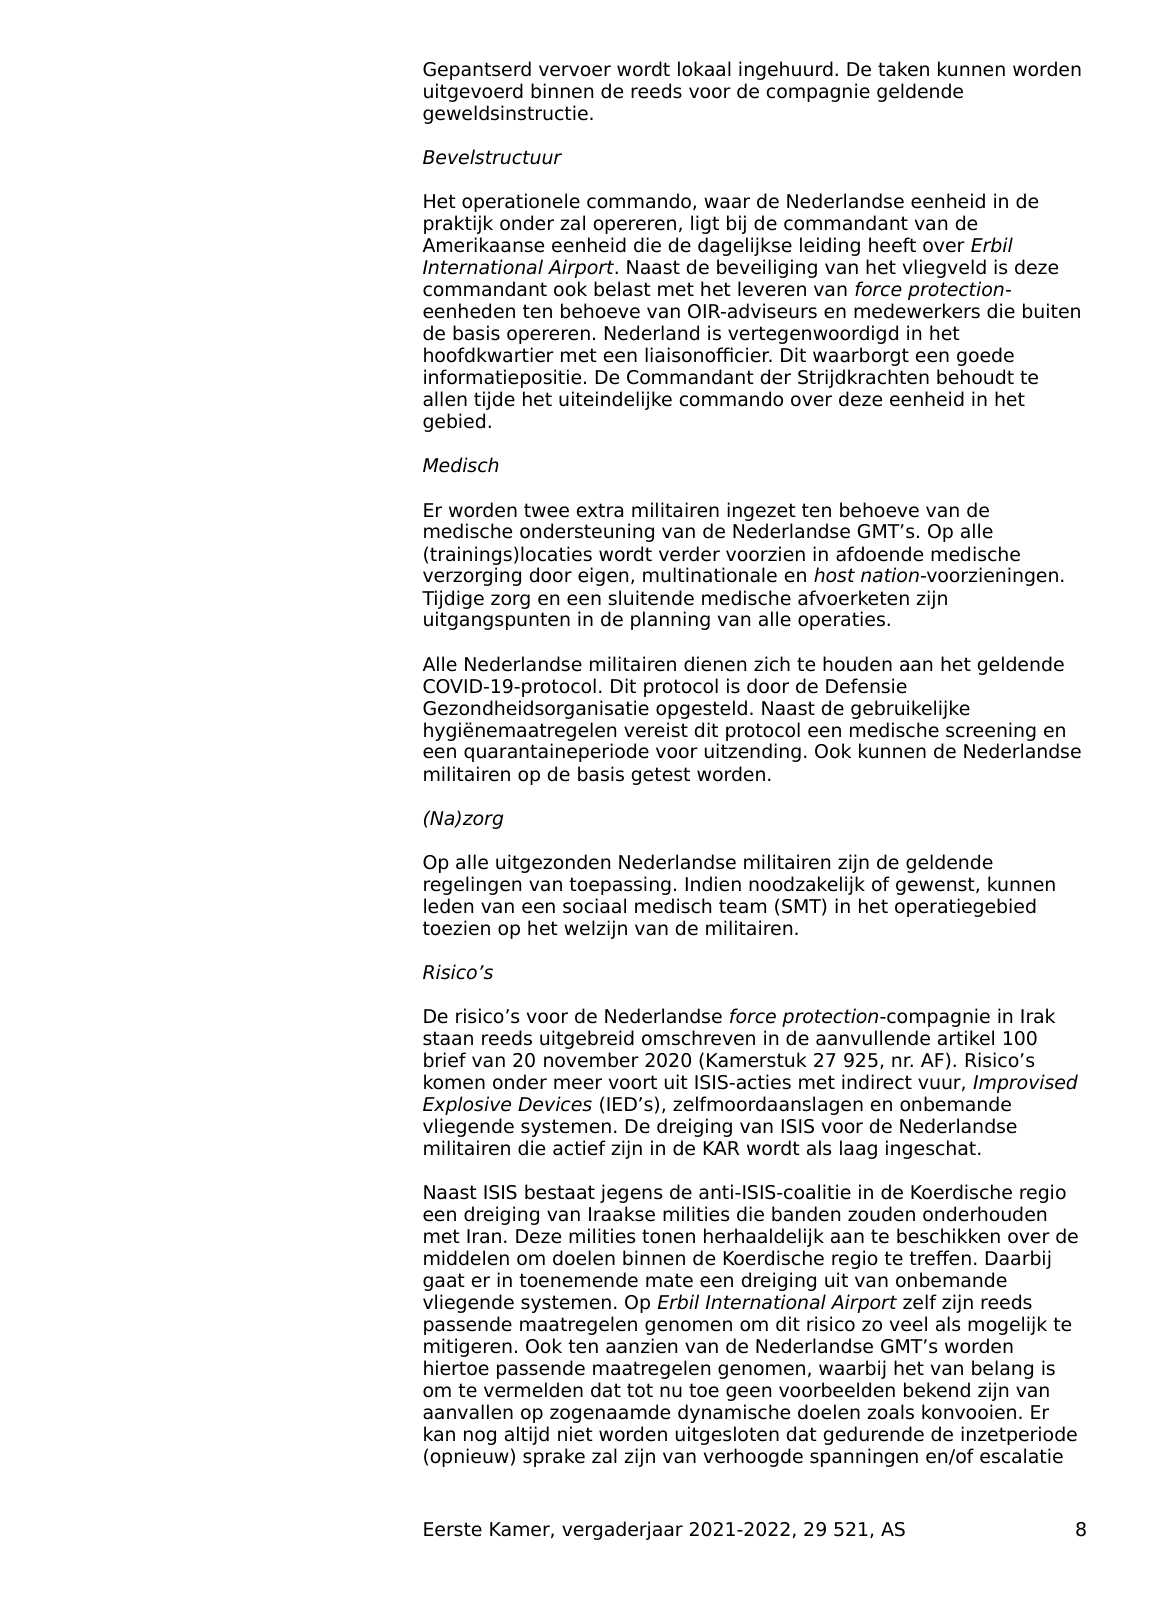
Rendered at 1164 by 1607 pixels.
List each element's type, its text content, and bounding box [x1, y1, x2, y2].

subtitle Medisch [422, 455, 1087, 477]
text Naast ISIS bestaat jegens de anti-ISIS-coalitie in de Koerdische regio een dreiging van Iraakse milities die banden zouden onderhouden met Iran. Deze milities tonen herhaaldelijk aan te beschikken over de middelen om doelen binnen de Koerdische regio te treffen. Daarbij gaat er in toenemende mate een dreiging uit van onbemande vliegende systemen. Op Erbil International Airport zelf zijn reeds passende maatregelen genomen om dit risico zo veel als mogelijk te mitigeren. Ook ten aanzien van de Nederlandse GMT’s worden hiertoe passende maatregelen genomen, waarbij het van belang is om te vermelden dat tot nu toe geen voorbeelden bekend zijn van aanvallen op zogenaamde dynamische doelen zoals konvooien. Er kan nog altijd niet worden uitgesloten dat gedurende de inzetperiode (opnieuw) sprake zal zijn van verhoogde spanningen en/of escalatie [422, 1182, 1087, 1468]
text Het operationele commando, waar de Nederlandse eenheid in de praktijk onder zal opereren, ligt bij de commandant van de Amerikaanse eenheid die de dagelijkse leiding heeft over Erbil International Airport. Naast de beveiliging van het vliegveld is deze commandant ook belast met het leveren van force protection-eenheden ten behoeve van OIR-adviseurs en medewerkers die buiten de basis opereren. Nederland is vertegenwoordigd in het hoofdkwartier met een liaisonofficier. Dit waarborgt een goede informatiepositie. De Commandant der Strijdkrachten behoudt te allen tijde het uiteindelijke commando over deze eenheid in het gebied. [422, 191, 1087, 433]
text Alle Nederlandse militairen dienen zich te houden aan het geldende COVID-19-protocol. Dit protocol is door de Defensie Gezondheidsorganisatie opgesteld. Naast de gebruikelijke hygiënemaatregelen vereist dit protocol een medische screening en een quarantaineperiode voor uitzending. Ook kunnen de Nederlandse militairen op de basis getest worden. [422, 653, 1087, 785]
text Gepantserd vervoer wordt lokaal ingehuurd. De taken kunnen worden uitgevoerd binnen de reeds voor de compagnie geldende geweldsinstructie. [422, 59, 1087, 125]
subtitle (Na)zorg [422, 808, 1087, 829]
text De risico’s voor de Nederlandse force protection-compagnie in Irak staan reeds uitgebreid omschreven in de aanvullende artikel 100 brief van 20 november 2020 (Kamerstuk 27 925, nr. AF). Risico’s komen onder meer voort uit ISIS-acties met indirect vuur, Improvised Explosive Devices (IED’s), zelfmoordaanslagen en onbemande vliegende systemen. De dreiging van ISIS voor de Nederlandse militairen die actief zijn in de KAR wordt als laag ingeschat. [422, 1006, 1087, 1160]
text Op alle uitgezonden Nederlandse militairen zijn de geldende regelingen van toepassing. Indien noodzakelijk of gewenst, kunnen leden van een sociaal medisch team (SMT) in het operatiegebied toezien op het welzijn van de militairen. [422, 852, 1087, 940]
subtitle Bevelstructuur [422, 147, 1087, 169]
text Er worden twee extra militairen ingezet ten behoeve van de medische ondersteuning van de Nederlandse GMT’s. Op alle (trainings)locaties wordt verder voorzien in afdoende medische verzorging door eigen, multinationale en host nation-voorzieningen. Tijdige zorg en een sluitende medische afvoerketen zijn uitgangspunten in de planning van alle operaties. [422, 499, 1087, 631]
subtitle Risico’s [422, 962, 1087, 984]
